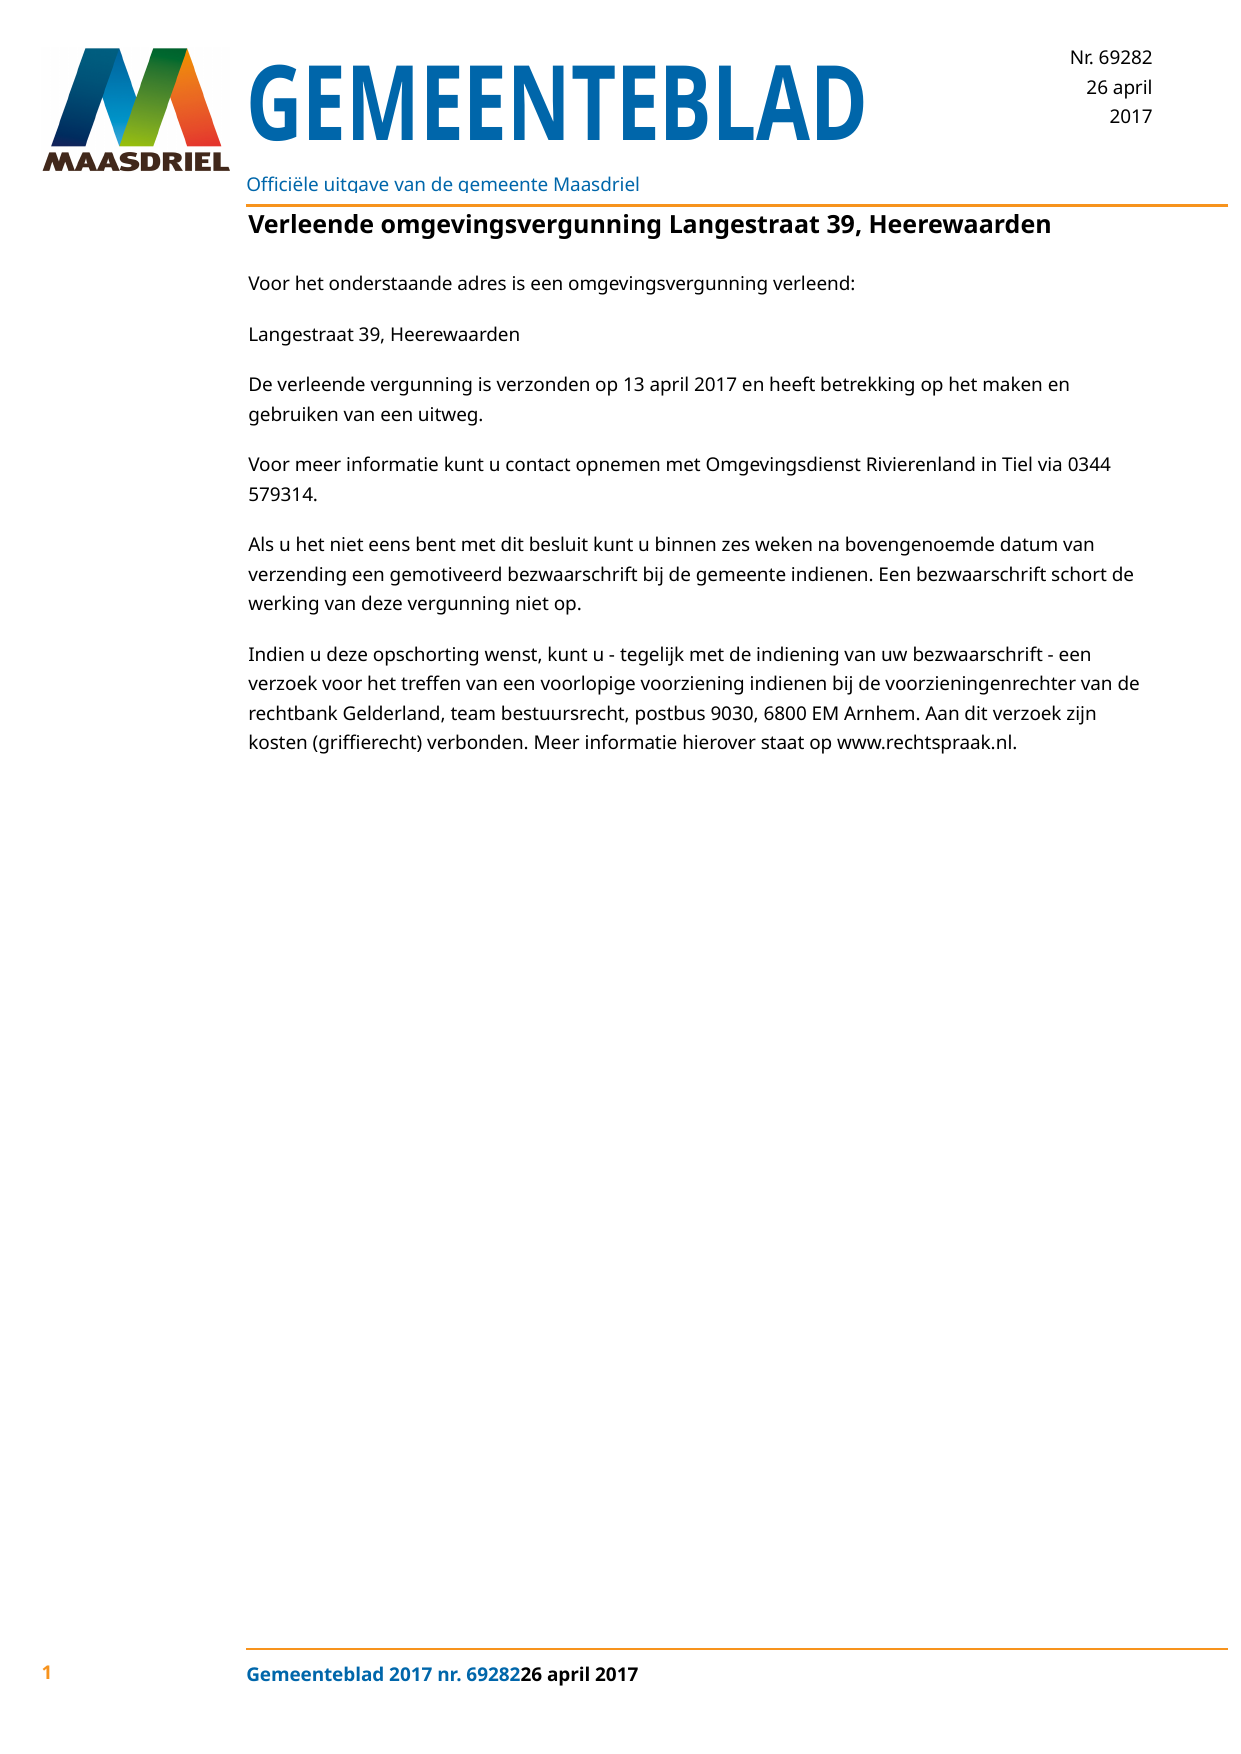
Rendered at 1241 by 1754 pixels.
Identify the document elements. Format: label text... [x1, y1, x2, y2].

text De verleende vergunning is verzonden op 13 april 2017 en heeft betrekking op het maken en gebruiken van een uitweg. [248, 371, 1152, 426]
text Langestraat 39, Heerewaarden [248, 321, 1152, 346]
text Indien u deze opschorting wenst, kunt u - tegelijk met de indiening van uw bezwaarschrift - een verzoek voor het treffen van een voorlopige voorziening indienen bij de voorzieningenrechter van de rechtbank Gelderland, team bestuursrecht, postbus 9030, 6800 EM Arnhem. Aan dit verzoek zijn kosten (griffierecht) verbonden. Meer informatie hierover staat op www.rechtspraak.nl. [248, 641, 1152, 755]
text Voor het onderstaande adres is een omgevingsvergunning verleend: [248, 270, 1152, 296]
text Als u het niet eens bent met dit besluit kunt u binnen zes weken na bovengenoemde datum van verzending een gemotiveerd bezwaarschrift bij de gemeente indienen. Een bezwaarschrift schort de werking van deze vergunning niet op. [248, 531, 1152, 616]
text Verleende omgevingsvergunning Langestraat 39, Heerewaarden [248, 207, 1152, 241]
text Voor meer informatie kunt u contact opnemen met Omgevingsdienst Rivierenland in Tiel via 0344 579314. [248, 451, 1152, 506]
picture [41, 47, 231, 172]
